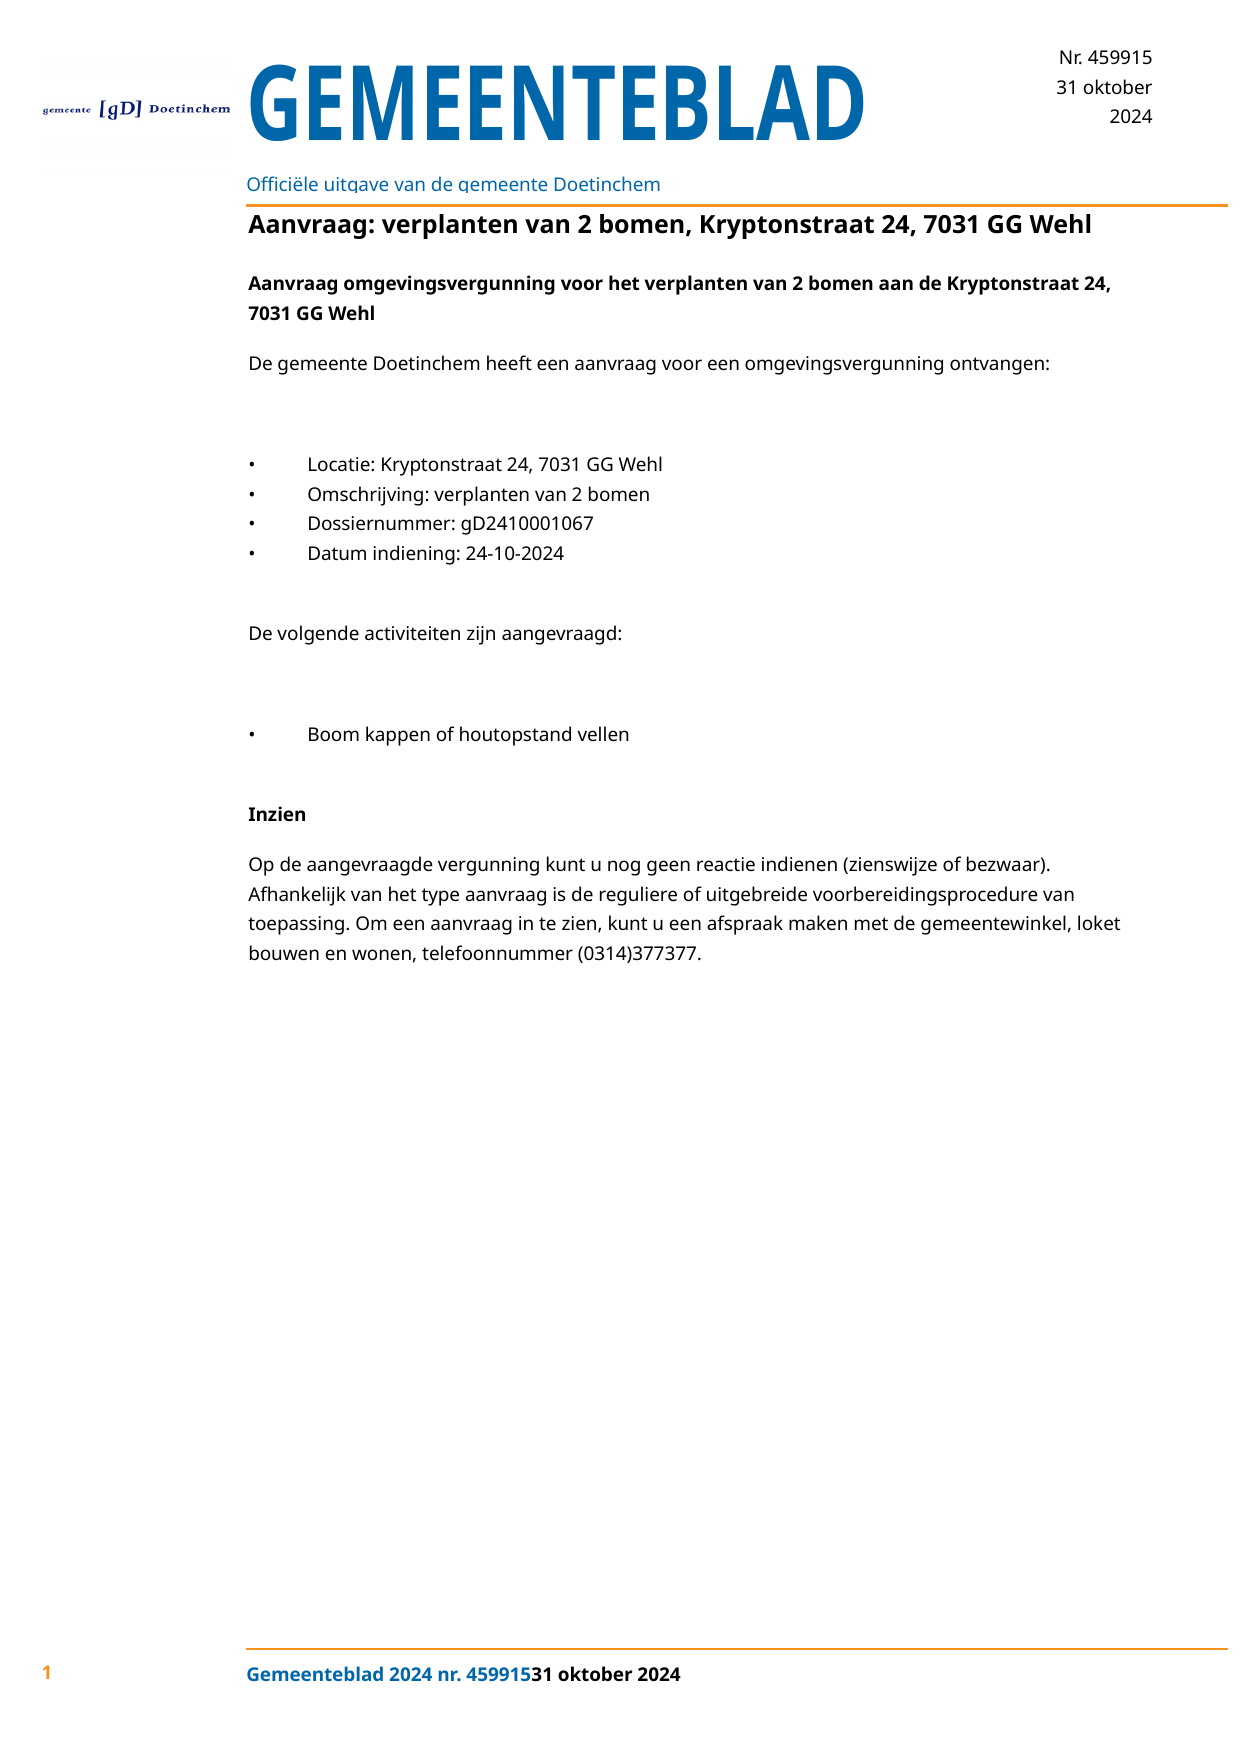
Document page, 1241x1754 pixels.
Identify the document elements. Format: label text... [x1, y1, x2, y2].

text De gemeente Doetinchem heeft een aanvraag voor een omgevingsvergunning ontvangen: [248, 350, 1152, 376]
text Aanvraag omgevingsvergunning voor het verplanten van 2 bomen aan de Kryptonstraat 24, 7031 GG Wehl [248, 270, 1152, 326]
text Aanvraag: verplanten van 2 bomen, Kryptonstraat 24, 7031 GG Wehl [248, 207, 1152, 241]
text Op de aangevraagde vergunning kunt u nog geen reactie indienen (zienswijze of bezwaar). Afhankelijk van het type aanvraag is de reguliere of uitgebreide voorbereidingsprocedure van toepassing. Om een aanvraag in te zien, kunt u een afspraak maken met de gemeentewinkel, loket bouwen en wonen, telefoonnummer (0314)377377. [248, 851, 1152, 966]
list Datum indiening: 24-10-2024 [248, 540, 1152, 566]
list Dossiernummer: gD2410001067 [248, 510, 1152, 536]
list Boom kappen of houtopstand vellen [248, 721, 1152, 746]
picture [41, 47, 231, 172]
text Inzien [248, 801, 1152, 826]
list Locatie: Kryptonstraat 24, 7031 GG Wehl [248, 451, 1152, 477]
list Omschrijving: verplanten van 2 bomen [248, 481, 1152, 506]
text De volgende activiteiten zijn aangevraagd: [248, 620, 1152, 646]
